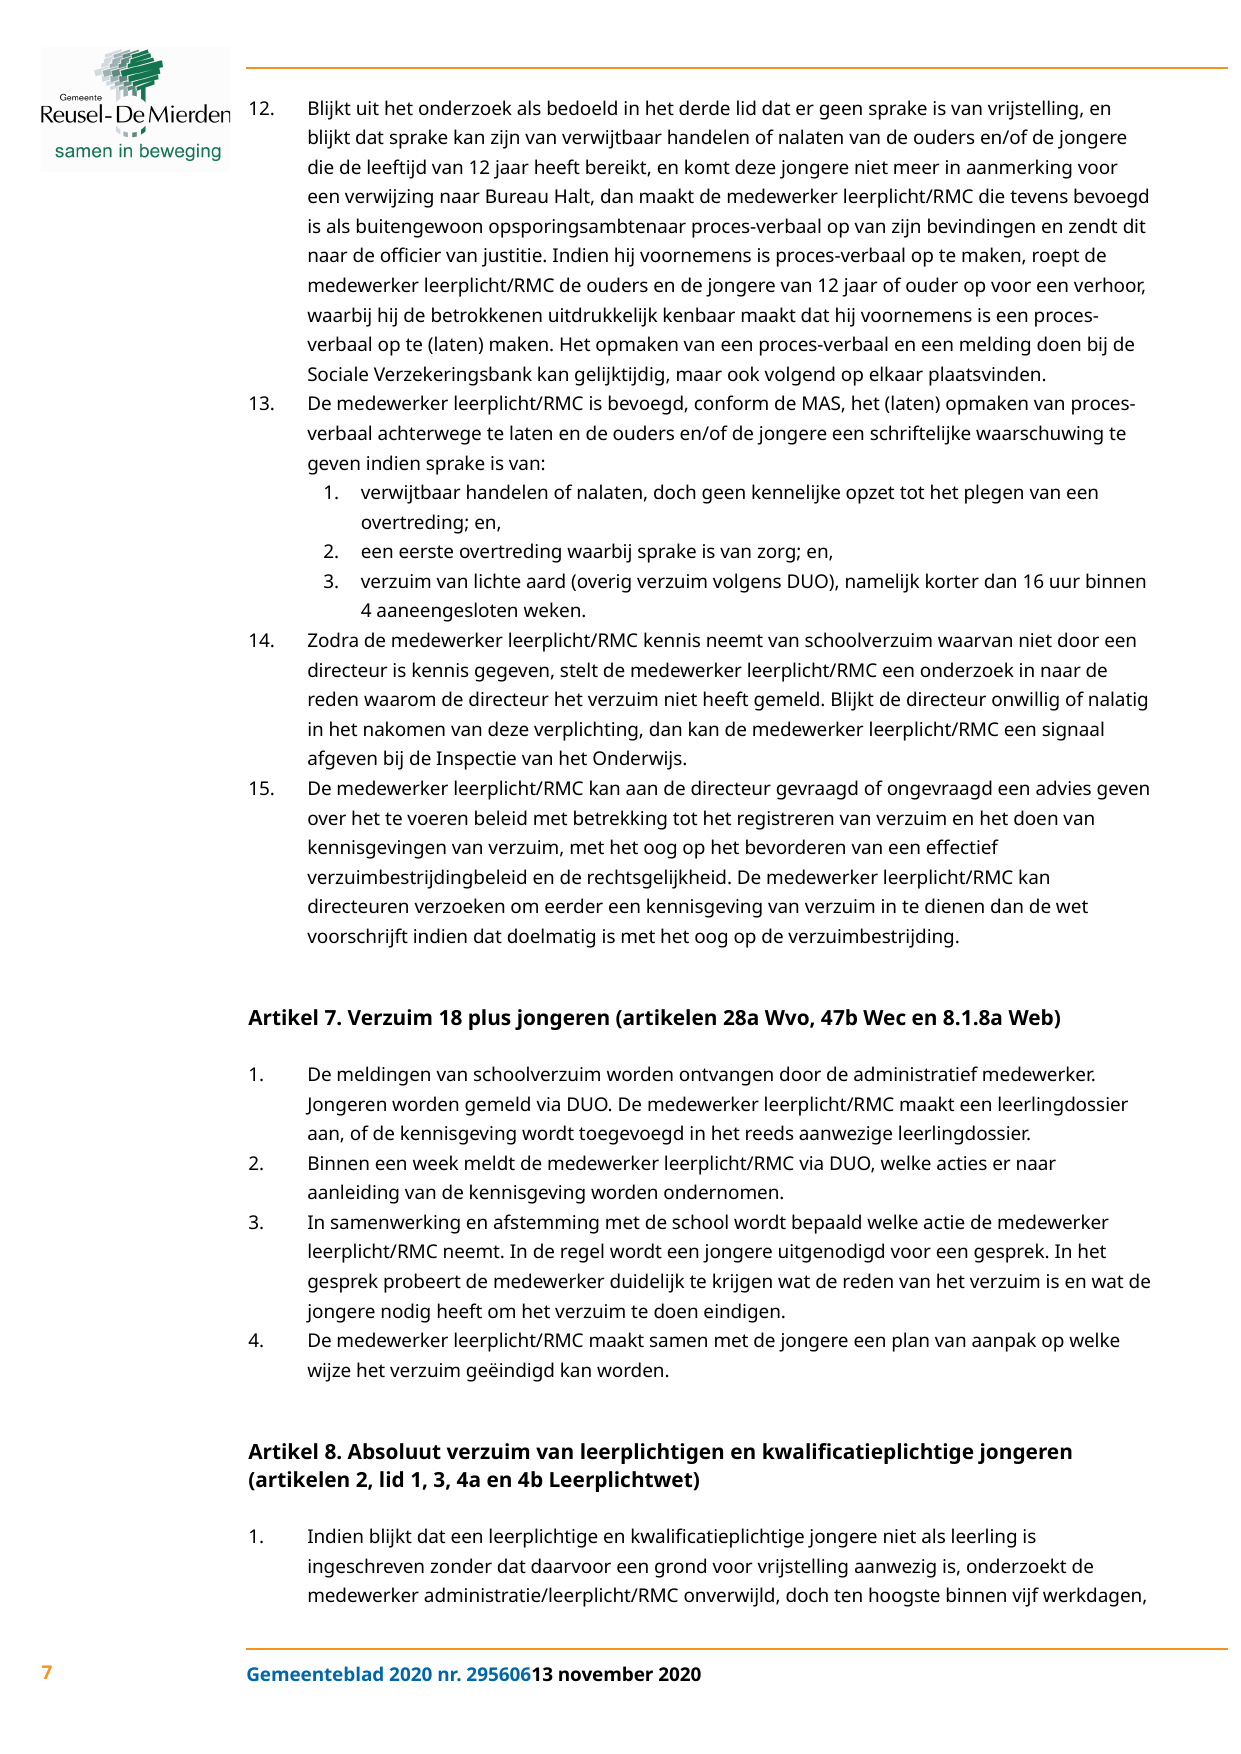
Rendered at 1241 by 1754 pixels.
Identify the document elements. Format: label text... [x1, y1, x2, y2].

list Zodra de medewerker leerplicht/RMC kennis neemt van schoolverzuim waarvan niet door een directeur is kennis gegeven, stelt de medewerker leerplicht/RMC een onderzoek in naar de reden waarom de directeur het verzuim niet heeft gemeld. Blijkt de directeur onwillig of nalatig in het nakomen van deze verplichting, dan kan de medewerker leerplicht/RMC een signaal afgeven bij de Inspectie van het Onderwijs. [248, 627, 1152, 771]
list De medewerker leerplicht/RMC maakt samen met de jongere een plan van aanpak op welke wijze het verzuim geëindigd kan worden. [248, 1327, 1152, 1383]
list In samenwerking en afstemming met de school wordt bepaald welke actie de medewerker leerplicht/RMC neemt. In de regel wordt een jongere uitgenodigd voor een gesprek. In het gesprek probeert de medewerker duidelijk te krijgen wat de reden van het verzuim is en wat de jongere nodig heeft om het verzuim te doen eindigen. [248, 1209, 1152, 1323]
list Binnen een week meldt de medewerker leerplicht/RMC via DUO, welke acties er naar aanleiding van de kennisgeving worden ondernomen. [248, 1150, 1152, 1205]
list Indien blijkt dat een leerplichtige en kwalificatieplichtige jongere niet als leerling is ingeschreven zonder dat daarvoor een grond voor vrijstelling aanwezig is, onderzoekt de medewerker administratie/leerplicht/RMC onverwijld, doch ten hoogste binnen vijf werkdagen, [248, 1523, 1152, 1608]
list Blijkt uit het onderzoek als bedoeld in het derde lid dat er geen sprake is van vrijstelling, en blijkt dat sprake kan zijn van verwijtbaar handelen of nalaten van de ouders en/of de jongere die de leeftijd van 12 jaar heeft bereikt, en komt deze jongere niet meer in aanmerking voor een verwijzing naar Bureau Halt, dan maakt de medewerker leerplicht/RMC die tevens bevoegd is als buitengewoon opsporingsambtenaar proces-verbaal op van zijn bevindingen en zendt dit naar de officier van justitie. Indien hij voornemens is proces-verbaal op te maken, roept de medewerker leerplicht/RMC de ouders en de jongere van 12 jaar of ouder op voor een verhoor, waarbij hij de betrokkenen uitdrukkelijk kenbaar maakt dat hij voornemens is een proces-verbaal op te (laten) maken. Het opmaken van een proces-verbaal en een melding doen bij de Sociale Verzekeringsbank kan gelijktijdig, maar ook volgend op elkaar plaatsvinden. [248, 95, 1152, 387]
list verzuim van lichte aard (overig verzuim volgens DUO), namelijk korter dan 16 uur binnen 4 aaneengesloten weken. [323, 568, 1152, 623]
text Artikel 7. Verzuim 18 plus jongeren (artikelen 28a Wvo, 47b Wec en 8.1.8a Web) [248, 1003, 1152, 1032]
text Artikel 8. Absoluut verzuim van leerplichtigen en kwalificatieplichtige jongeren (artikelen 2, lid 1, 3, 4a en 4b Leerplichtwet) [248, 1437, 1152, 1494]
picture [41, 47, 231, 172]
list De meldingen van schoolverzuim worden ontvangen door de administratief medewerker. Jongeren worden gemeld via DUO. De medewerker leerplicht/RMC maakt een leerlingdossier aan, of de kennisgeving wordt toegevoegd in het reeds aanwezige leerlingdossier. [248, 1061, 1152, 1146]
list De medewerker leerplicht/RMC is bevoegd, conform de MAS, het (laten) opmaken van proces-verbaal achterwege te laten en de ouders en/of de jongere een schriftelijke waarschuwing te geven indien sprake is van: [248, 391, 1152, 476]
list een eerste overtreding waarbij sprake is van zorg; en, [323, 538, 1152, 564]
list De medewerker leerplicht/RMC kan aan de directeur gevraagd of ongevraagd een advies geven over het te voeren beleid met betrekking tot het registreren van verzuim en het doen van kennisgevingen van verzuim, met het oog op het bevorderen van een effectief verzuimbestrijdingbeleid en de rechtsgelijkheid. De medewerker leerplicht/RMC kan directeuren verzoeken om eerder een kennisgeving van verzuim in te dienen dan de wet voorschrijft indien dat doelmatig is met het oog op de verzuimbestrijding. [248, 775, 1152, 949]
list verwijtbaar handelen of nalaten, doch geen kennelijke opzet tot het plegen van een overtreding; en, [323, 479, 1152, 535]
